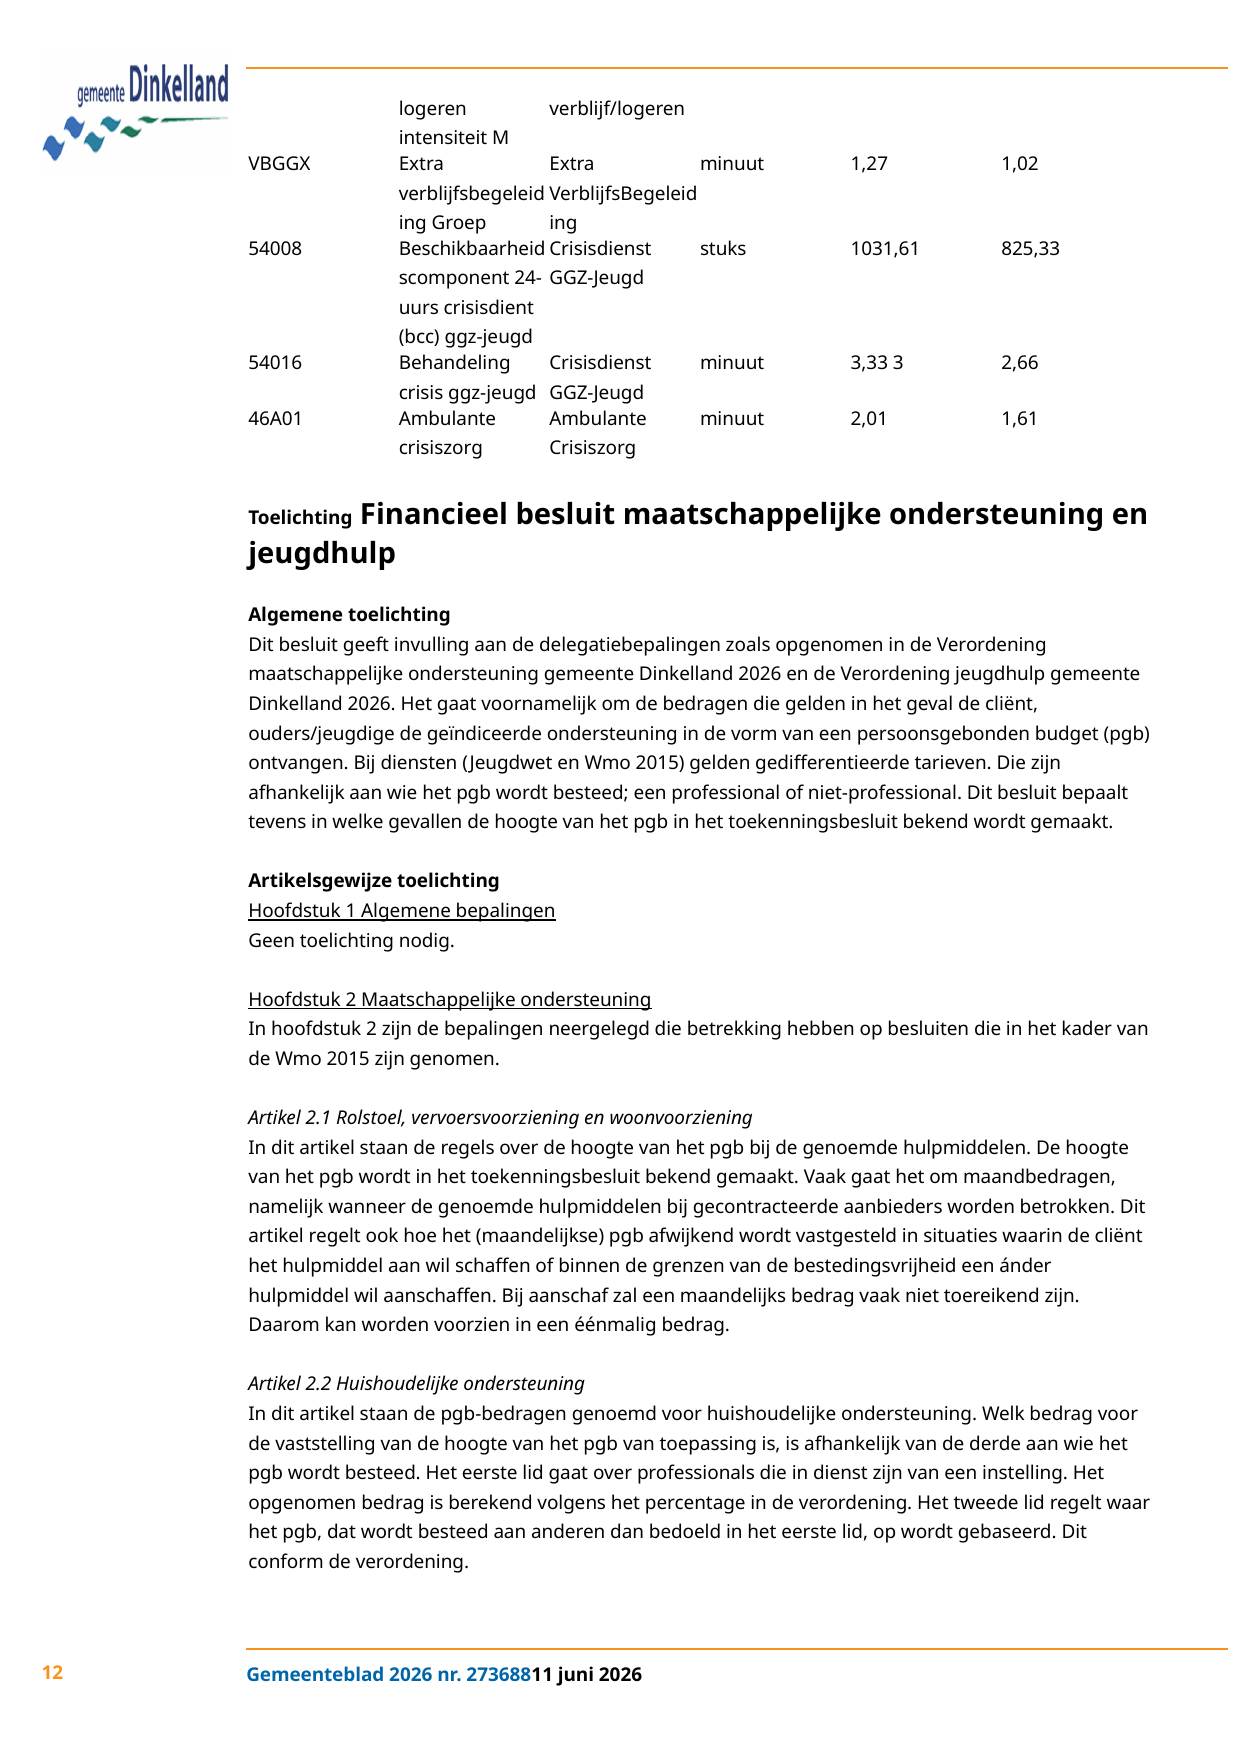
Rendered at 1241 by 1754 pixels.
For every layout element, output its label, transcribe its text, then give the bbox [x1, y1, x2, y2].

table_cell minuut [700, 405, 850, 460]
table_cell Beschikbaarheidscomponent 24-uurs crisisdient (bcc) ggz-jeugd [399, 235, 549, 349]
table_cell 2,66 [1001, 350, 1152, 405]
table_cell stuks [700, 235, 850, 349]
table_cell 54016 [248, 350, 398, 405]
text Artikelsgewijze toelichting [248, 868, 1152, 893]
text Artikel 2.1 Rolstoel, vervoersvoorziening en woonvoorziening [248, 1104, 1152, 1130]
table_cell 54008 [248, 235, 398, 349]
table_cell 2,01 [850, 405, 1001, 460]
table_cell Extra verblijfsbegeleiding Groep [399, 150, 549, 235]
text In dit artikel staan de regels over de hoogte van het pgb bij de genoemde hulpmiddelen. De hoogte van het pgb wordt in het toekenningsbesluit bekend gemaakt. Vaak gaat het om maandbedragen, namelijk wanneer de genoemde hulpmiddelen bij gecontracteerde aanbieders worden betrokken. Dit artikel regelt ook hoe het (maandelijkse) pgb afwijkend wordt vastgesteld in situaties waarin de cliënt het hulpmiddel aan wil schaffen of binnen de grenzen van de bestedingsvrijheid een ánder hulpmiddel wil aanschaffen. Bij aanschaf zal een maandelijks bedrag vaak niet toereikend zijn. Daarom kan worden voorzien in een éénmalig bedrag. [248, 1134, 1152, 1337]
table_cell verblijf/logeren [549, 95, 700, 150]
text In dit artikel staan de pgb-bedragen genoemd voor huishoudelijke ondersteuning. Welk bedrag voor de vaststelling van de hoogte van het pgb van toepassing is, is afhankelijk van de derde aan wie het pgb wordt besteed. Het eerste lid gaat over professionals die in dienst zijn van een instelling. Het opgenomen bedrag is berekend volgens het percentage in de verordening. Het tweede lid regelt waar het pgb, dat wordt besteed aan anderen dan bedoeld in het eerste lid, op wordt gebaseerd. Dit conform de verordening. [248, 1400, 1152, 1574]
table_cell [248, 95, 398, 150]
table_cell 46A01 [248, 405, 398, 460]
text In hoofdstuk 2 zijn de bepalingen neergelegd die betrekking hebben op besluiten die in het kader van de Wmo 2015 zijn genomen. [248, 1016, 1152, 1071]
table_cell Ambulante Crisiszorg [549, 405, 700, 460]
table_cell Crisisdienst GGZ-Jeugd [549, 235, 700, 349]
table_cell [850, 95, 1001, 150]
table_cell Behandeling crisis ggz-jeugd [399, 350, 549, 405]
text Geen toelichting nodig. [248, 927, 1152, 953]
table_cell 1,27 [850, 150, 1001, 235]
table_cell logeren intensiteit M [399, 95, 549, 150]
text Artikel 2.2 Huishoudelijke ondersteuning [248, 1371, 1152, 1396]
table_cell Ambulante crisiszorg [399, 405, 549, 460]
table_cell VBGGX [248, 150, 398, 235]
table_cell 1031,61 [850, 235, 1001, 349]
table_cell 1,02 [1001, 150, 1152, 235]
table_cell 1,61 [1001, 405, 1152, 460]
table_cell minuut [700, 350, 850, 405]
picture [41, 47, 231, 172]
table_cell Crisisdienst GGZ-Jeugd [549, 350, 700, 405]
text Hoofdstuk 2 Maatschappelijke ondersteuning [248, 986, 1152, 1012]
text Dit besluit geeft invulling aan de delegatiebepalingen zoals opgenomen in de Verordening maatschappelijke ondersteuning gemeente Dinkelland 2026 en de Verordening jeugdhulp gemeente Dinkelland 2026. Het gaat voornamelijk om de bedragen die gelden in het geval de cliënt, ouders/jeugdige de geïndiceerde ondersteuning in de vorm van een persoonsgebonden budget (pgb) ontvangen. Bij diensten (Jeugdwet en Wmo 2015) gelden gedifferentieerde tarieven. Die zijn afhankelijk aan wie het pgb wordt besteed; een professional of niet-professional. Dit besluit bepaalt tevens in welke gevallen de hoogte van het pgb in het toekenningsbesluit bekend wordt gemaakt. [248, 631, 1152, 834]
text Algemene toelichting [248, 601, 1152, 627]
table_cell 3,33 3 [850, 350, 1001, 405]
table_cell [700, 95, 850, 150]
table_cell Extra VerblijfsBegeleiding [549, 150, 700, 235]
text Hoofdstuk 1 Algemene bepalingen [248, 897, 1152, 923]
table_cell 825,33 [1001, 235, 1152, 349]
table_cell [1001, 95, 1152, 150]
table_cell minuut [700, 150, 850, 235]
text Toelichting Financieel besluit maatschappelijke ondersteuning en jeugdhulp [248, 493, 1152, 572]
